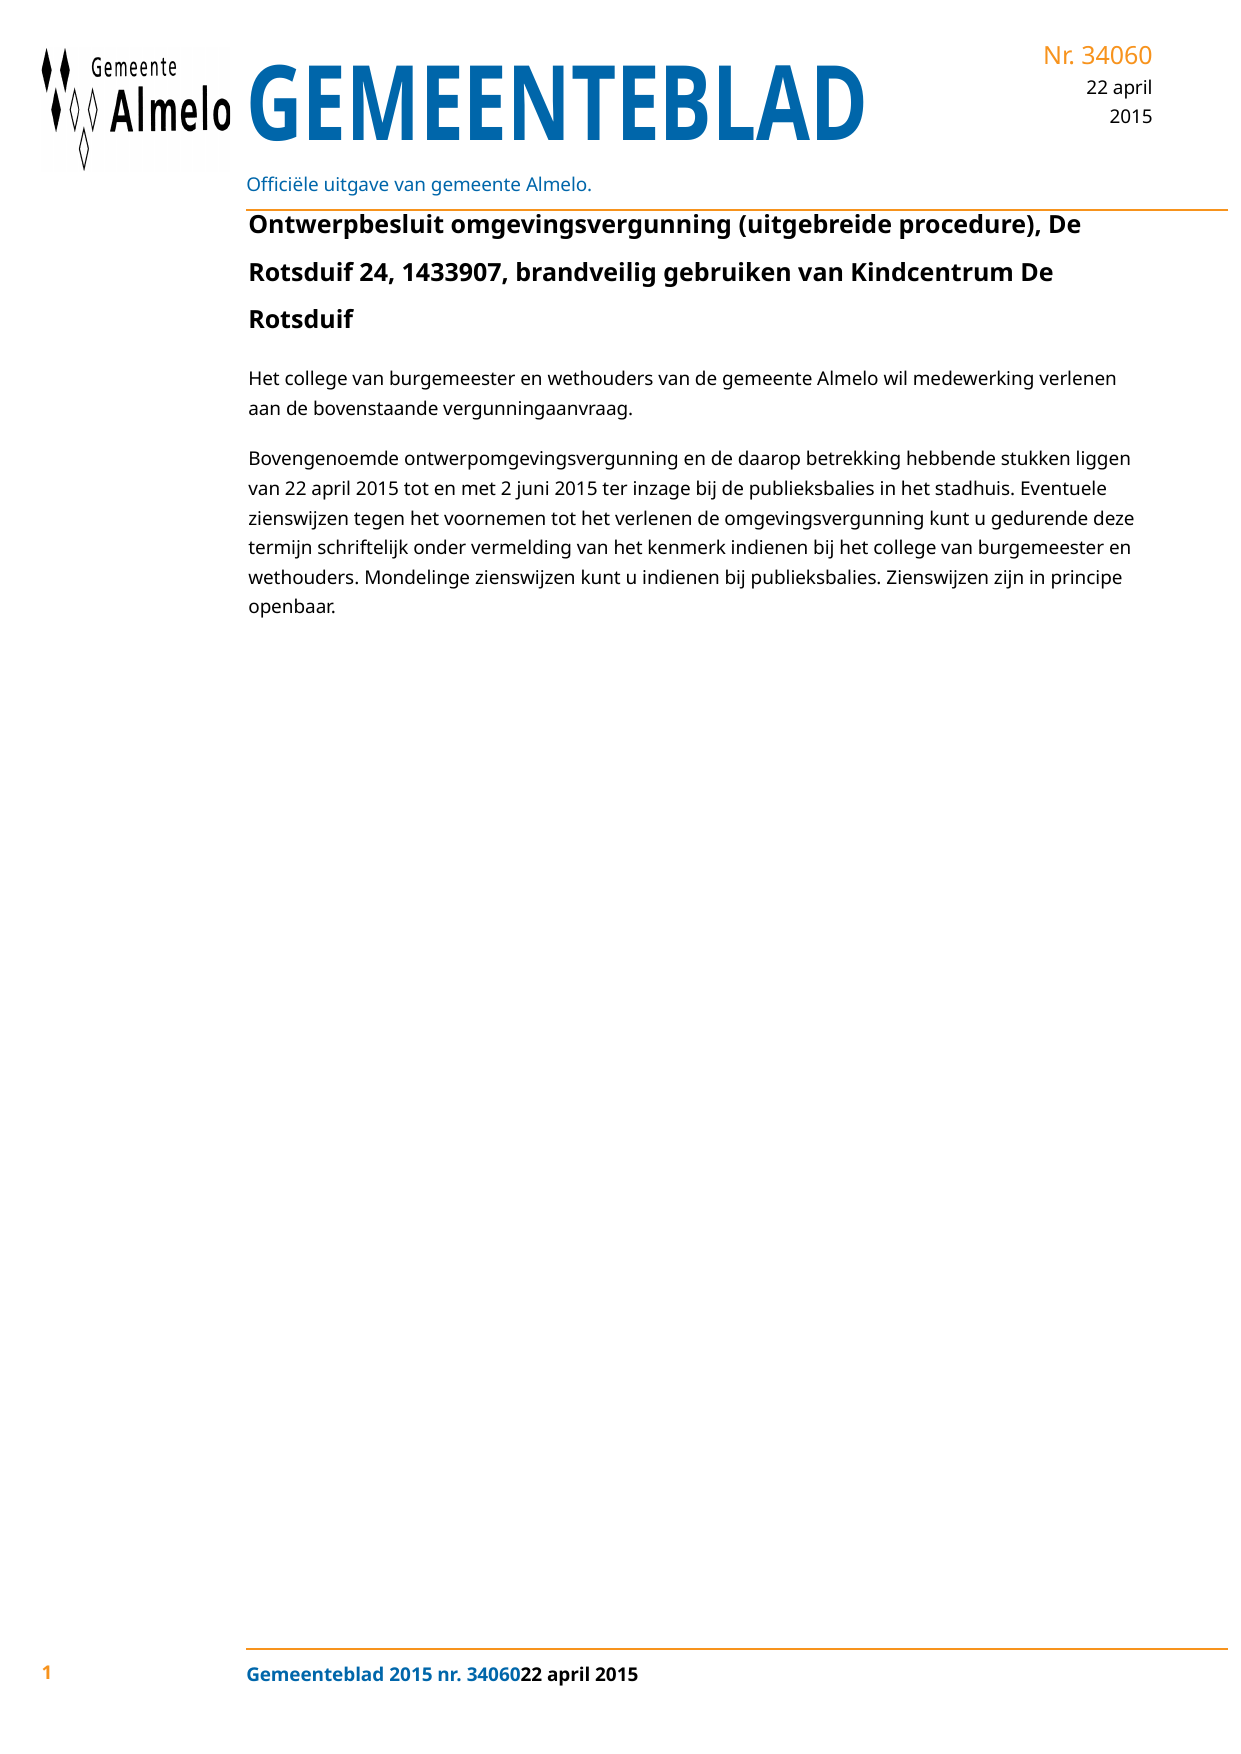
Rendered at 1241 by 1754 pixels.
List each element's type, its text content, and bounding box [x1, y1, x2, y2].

picture [41, 47, 231, 172]
text Het college van burgemeester en wethouders van de gemeente Almelo wil medewerking verlenen aan de bovenstaande vergunningaanvraag. [248, 366, 1152, 421]
text Ontwerpbesluit omgevingsvergunning (uitgebreide procedure), De Rotsduif 24, 1433907, brandveilig gebruiken van Kindcentrum De Rotsduif [248, 211, 1152, 336]
text Bovengenoemde ontwerpomgevingsvergunning en de daarop betrekking hebbende stukken liggen van 22 april 2015 tot en met 2 juni 2015 ter inzage bij de publieksbalies in het stadhuis. Eventuele zienswijzen tegen het voornemen tot het verlenen de omgevingsvergunning kunt u gedurende deze termijn schriftelijk onder vermelding van het kenmerk indienen bij het college van burgemeester en wethouders. Mondelinge zienswijzen kunt u indienen bij publieksbalies. Zienswijzen zijn in principe openbaar. [248, 446, 1152, 619]
